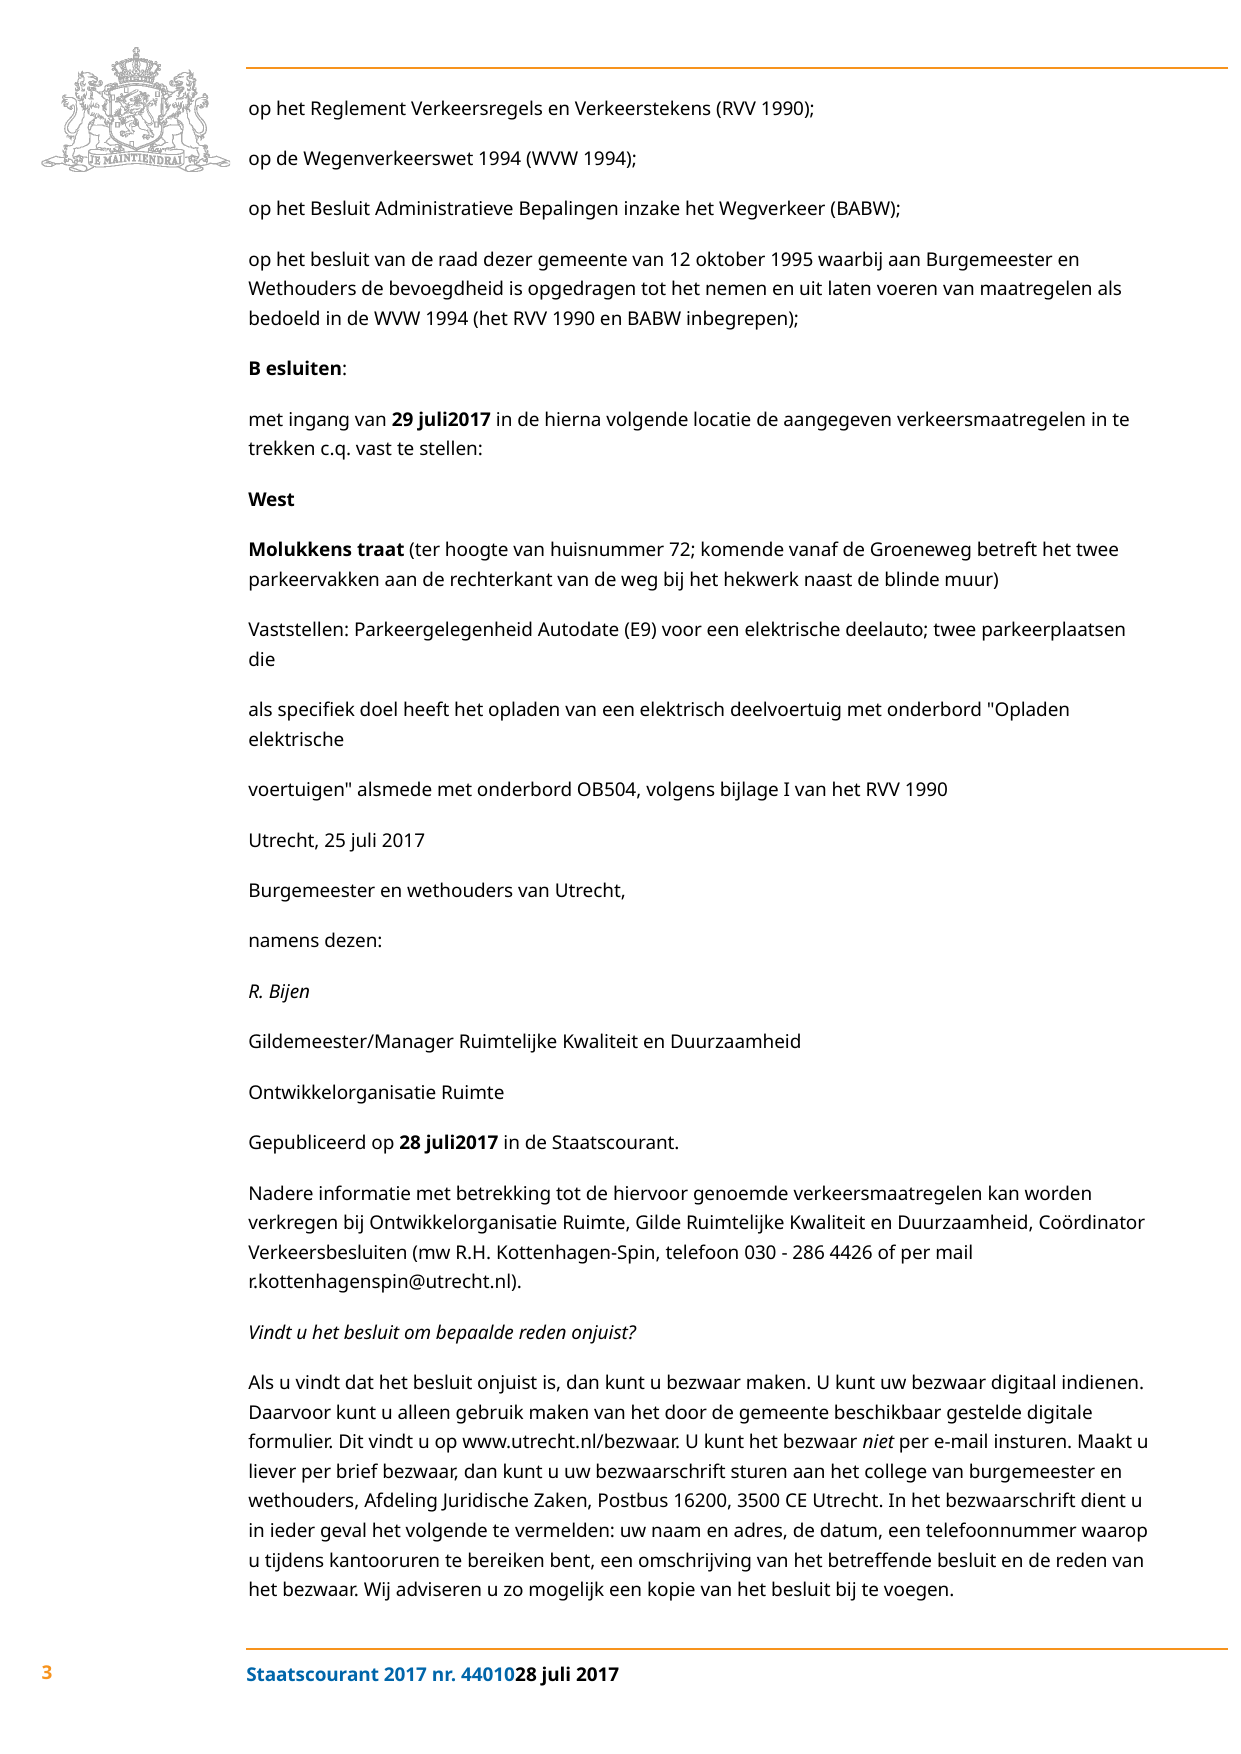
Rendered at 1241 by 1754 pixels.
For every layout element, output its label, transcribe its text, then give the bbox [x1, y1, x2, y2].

text Vindt u het besluit om bepaalde reden onjuist? [248, 1319, 1152, 1345]
text Utrecht, 25 juli 2017 [248, 827, 1152, 853]
text Als u vindt dat het besluit onjuist is, dan kunt u bezwaar maken. U kunt uw bezwaar digitaal indienen. Daarvoor kunt u alleen gebruik maken van het door de gemeente beschikbaar gestelde digitale formulier. Dit vindt u op www.utrecht.nl/bezwaar. U kunt het bezwaar niet per e-mail insturen. Maakt u liever per brief bezwaar, dan kunt u uw bezwaarschrift sturen aan het college van burgemeester en wethouders, Afdeling Juridische Zaken, Postbus 16200, 3500 CE Utrecht. In het bezwaarschrift dient u in ieder geval het volgende te vermelden: uw naam en adres, de datum, een telefoonnummer waarop u tijdens kantooruren te bereiken bent, een omschrijving van het betreffende besluit en de reden van het bezwaar. Wij adviseren u zo mogelijk een kopie van het besluit bij te voegen. [248, 1369, 1152, 1602]
text Nadere informatie met betrekking tot de hiervoor genoemde verkeersmaatregelen kan worden verkregen bij Ontwikkelorganisatie Ruimte, Gilde Ruimtelijke Kwaliteit en Duurzaamheid, Coördinator Verkeersbesluiten (mw R.H. Kottenhagen-Spin, telefoon 030 - 286 4426 of per mail r.kottenhagenspin@utrecht.nl). [248, 1180, 1152, 1294]
text Gepubliceerd op 28 juli2017 in de Staatscourant. [248, 1129, 1152, 1155]
text West [248, 486, 1152, 512]
text B esluiten: [248, 356, 1152, 381]
text op het Besluit Administratieve Bepalingen inzake het Wegverkeer (BABW); [248, 196, 1152, 221]
text als specifiek doel heeft het opladen van een elektrisch deelvoertuig met onderbord "Opladen elektrische [248, 696, 1152, 752]
picture [41, 47, 231, 172]
text Molukkens traat (ter hoogte van huisnummer 72; komende vanaf de Groeneweg betreft het twee parkeervakken aan de rechterkant van de weg bij het hekwerk naast de blinde muur) [248, 536, 1152, 592]
text Burgemeester en wethouders van Utrecht, [248, 877, 1152, 903]
text Gildemeester/Manager Ruimtelijke Kwaliteit en Duurzaamheid [248, 1028, 1152, 1054]
text Ontwikkelorganisatie Ruimte [248, 1079, 1152, 1105]
text namens dezen: [248, 928, 1152, 953]
text R. Bijen [248, 978, 1152, 1004]
text Vaststellen: Parkeergelegenheid Autodate (E9) voor een elektrische deelauto; twee parkeerplaatsen die [248, 616, 1152, 672]
text met ingang van 29 juli2017 in de hierna volgende locatie de aangegeven verkeersmaatregelen in te trekken c.q. vast te stellen: [248, 406, 1152, 461]
text voertuigen" alsmede met onderbord OB504, volgens bijlage I van het RVV 1990 [248, 776, 1152, 802]
text op het Reglement Verkeersregels en Verkeerstekens (RVV 1990); [248, 95, 1152, 121]
text op het besluit van de raad dezer gemeente van 12 oktober 1995 waarbij aan Burgemeester en Wethouders de bevoegdheid is opgedragen tot het nemen en uit laten voeren van maatregelen als bedoeld in de WVW 1994 (het RVV 1990 en BABW inbegrepen); [248, 246, 1152, 331]
text op de Wegenverkeerswet 1994 (WVW 1994); [248, 145, 1152, 171]
